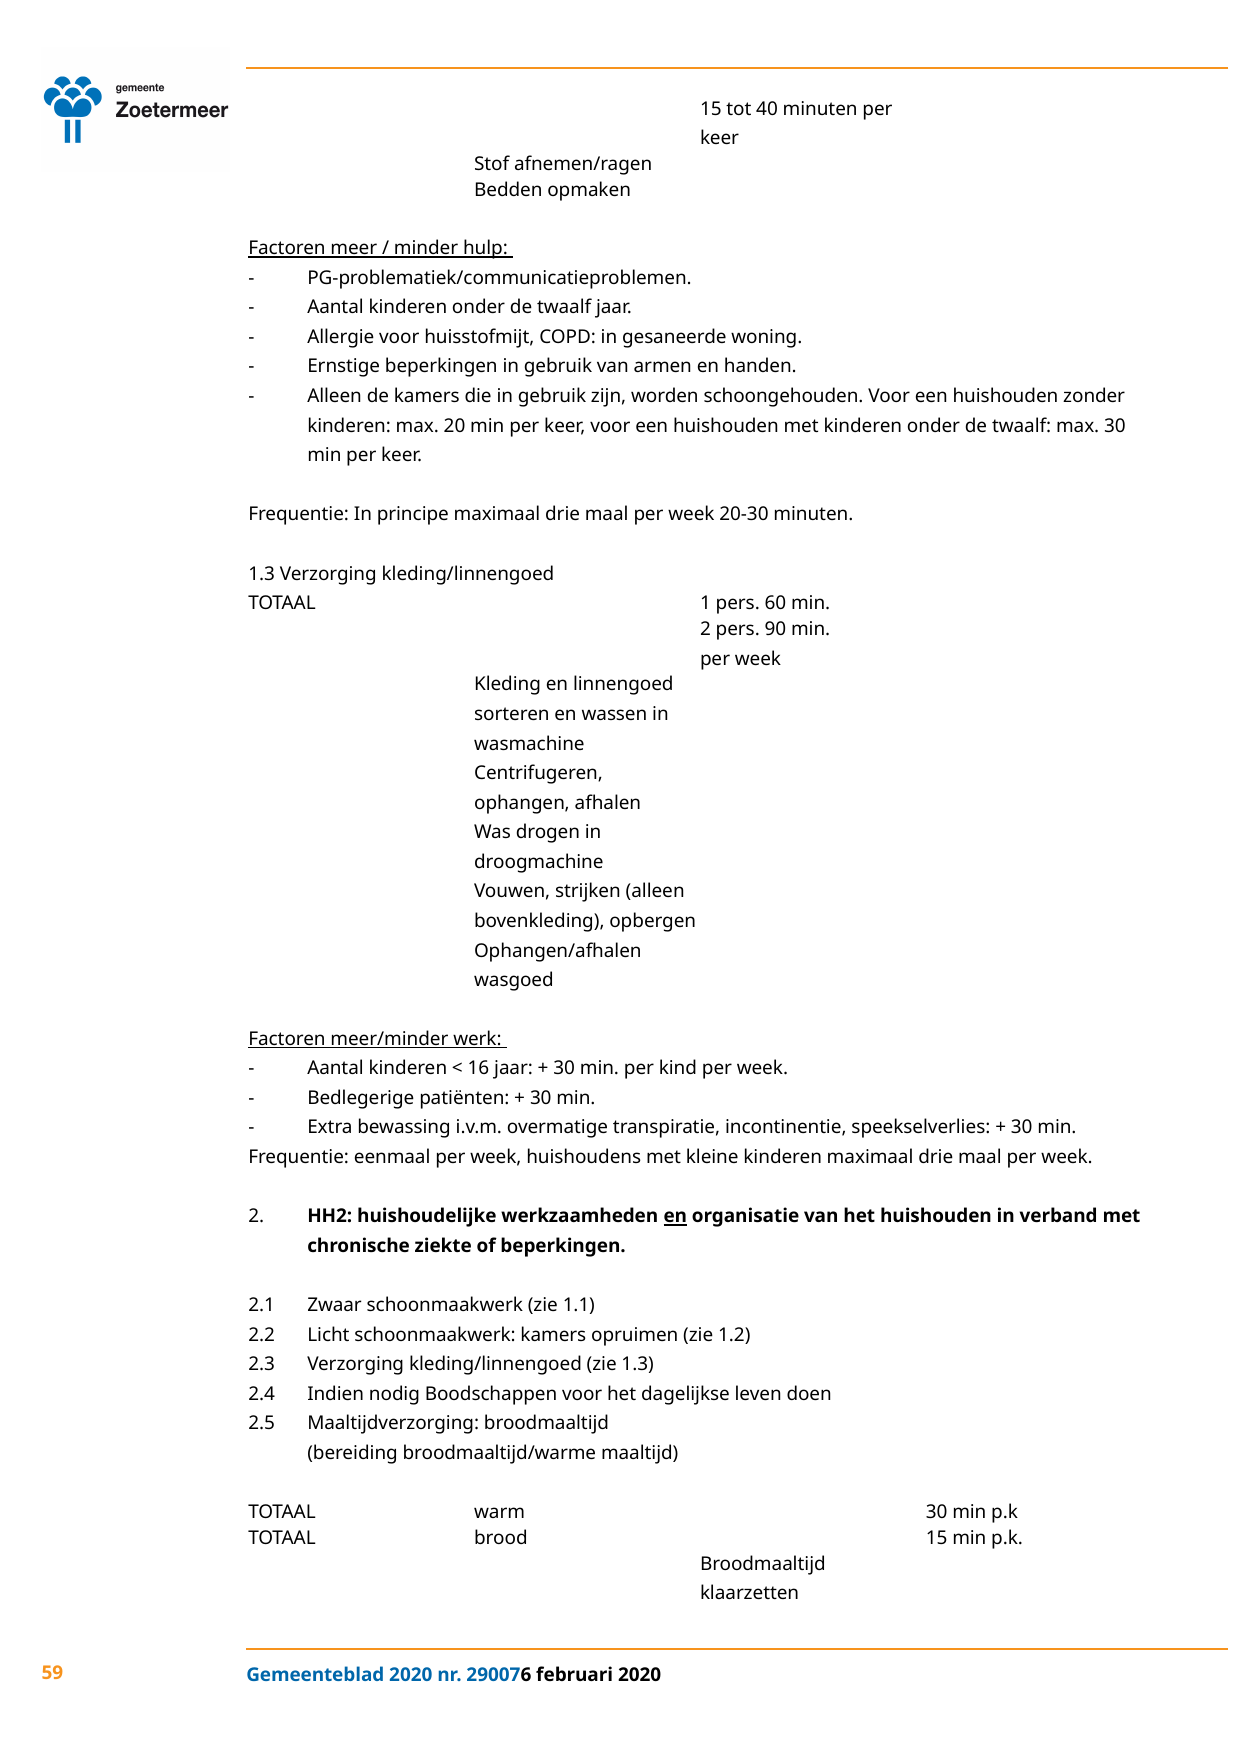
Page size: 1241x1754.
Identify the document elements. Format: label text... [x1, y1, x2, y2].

list HH2: huishoudelijke werkzaamheden en organisatie van het huishouden in verband met chronische ziekte of beperkingen. [248, 1202, 1152, 1258]
list Ernstige beperkingen in gebruik van armen en handen. [248, 353, 1152, 378]
table_cell [474, 1550, 700, 1605]
table_cell [248, 615, 474, 992]
table_cell [700, 150, 926, 176]
list PG-problematiek/communicatieproblemen. [248, 264, 1152, 290]
table_cell brood [474, 1524, 700, 1550]
table_header [700, 1498, 926, 1524]
table_cell 2 pers. 90 min. per week [700, 615, 926, 671]
table_cell [700, 1524, 926, 1550]
list Verzorging kleding/linnengoed (zie 1.3) [248, 1350, 1152, 1376]
list Allergie voor huisstofmijt, COPD: in gesaneerde woning. [248, 323, 1152, 349]
text 1.3 Verzorging kleding/linnengoed [248, 560, 1152, 586]
text Frequentie: eenmaal per week, huishoudens met kleine kinderen maximaal drie maal per week. [248, 1143, 1152, 1169]
table_cell [926, 150, 1152, 176]
table_cell [474, 615, 700, 671]
table_cell Kleding en linnengoed sorteren en wassen in wasmachine Centrifugeren, ophangen, afhalen Was drogen in droogmachine Vouwen, strijken (alleen bovenkleding), opbergen Ophangen/afhalen wasgoed [474, 671, 700, 992]
list Bedlegerige patiënten: + 30 min. [248, 1084, 1152, 1110]
list Indien nodig Boodschappen voor het dagelijkse leven doen [248, 1380, 1152, 1406]
list Alleen de kamers die in gebruik zijn, worden schoongehouden. Voor een huishouden zonder kinderen: max. 20 min per keer, voor een huishouden met kinderen onder de twaalf: max. 30 min per keer. [248, 382, 1152, 467]
list Aantal kinderen < 16 jaar: + 30 min. per kind per week. [248, 1054, 1152, 1080]
table_cell [926, 95, 1152, 150]
text Factoren meer / minder hulp: [248, 234, 1152, 260]
picture [41, 47, 231, 172]
list (bereiding broodmaaltijd/warme maaltijd) [248, 1439, 1152, 1465]
table_header warm [474, 1498, 700, 1524]
table_cell Broodmaaltijd klaarzetten [700, 1550, 926, 1605]
text Frequentie: In principe maximaal drie maal per week 20-30 minuten. [248, 501, 1152, 526]
table_cell [926, 176, 1152, 202]
table_cell [248, 95, 474, 150]
table_cell [700, 671, 926, 992]
list Licht schoonmaakwerk: kamers opruimen (zie 1.2) [248, 1321, 1152, 1346]
table_header TOTAAL [248, 1498, 474, 1524]
table_cell 15 tot 40 minuten per keer [700, 95, 926, 150]
table_cell [700, 176, 926, 202]
table_cell [248, 1550, 474, 1605]
table_cell [248, 176, 474, 202]
table_header [474, 590, 700, 615]
table_cell [474, 95, 700, 150]
table_cell Stof afnemen/ragen [474, 150, 700, 176]
list Extra bewassing i.v.m. overmatige transpiratie, incontinentie, speekselverlies: + 30 min. [248, 1114, 1152, 1139]
table_cell [926, 1550, 1152, 1605]
table_header 1 pers. 60 min. [700, 590, 926, 615]
list Maaltijdverzorging: broodmaaltijd [248, 1409, 1152, 1435]
table_cell Bedden opmaken [474, 176, 700, 202]
table_header TOTAAL [248, 590, 474, 615]
list Aantal kinderen onder de twaalf jaar. [248, 293, 1152, 319]
table_header 30 min p.k [926, 1498, 1152, 1524]
table_cell 15 min p.k. [926, 1524, 1152, 1550]
table_cell TOTAAL [248, 1524, 474, 1550]
table_cell [248, 150, 474, 176]
list Zwaar schoonmaakwerk (zie 1.1) [248, 1291, 1152, 1317]
text Factoren meer/minder werk: [248, 1025, 1152, 1051]
